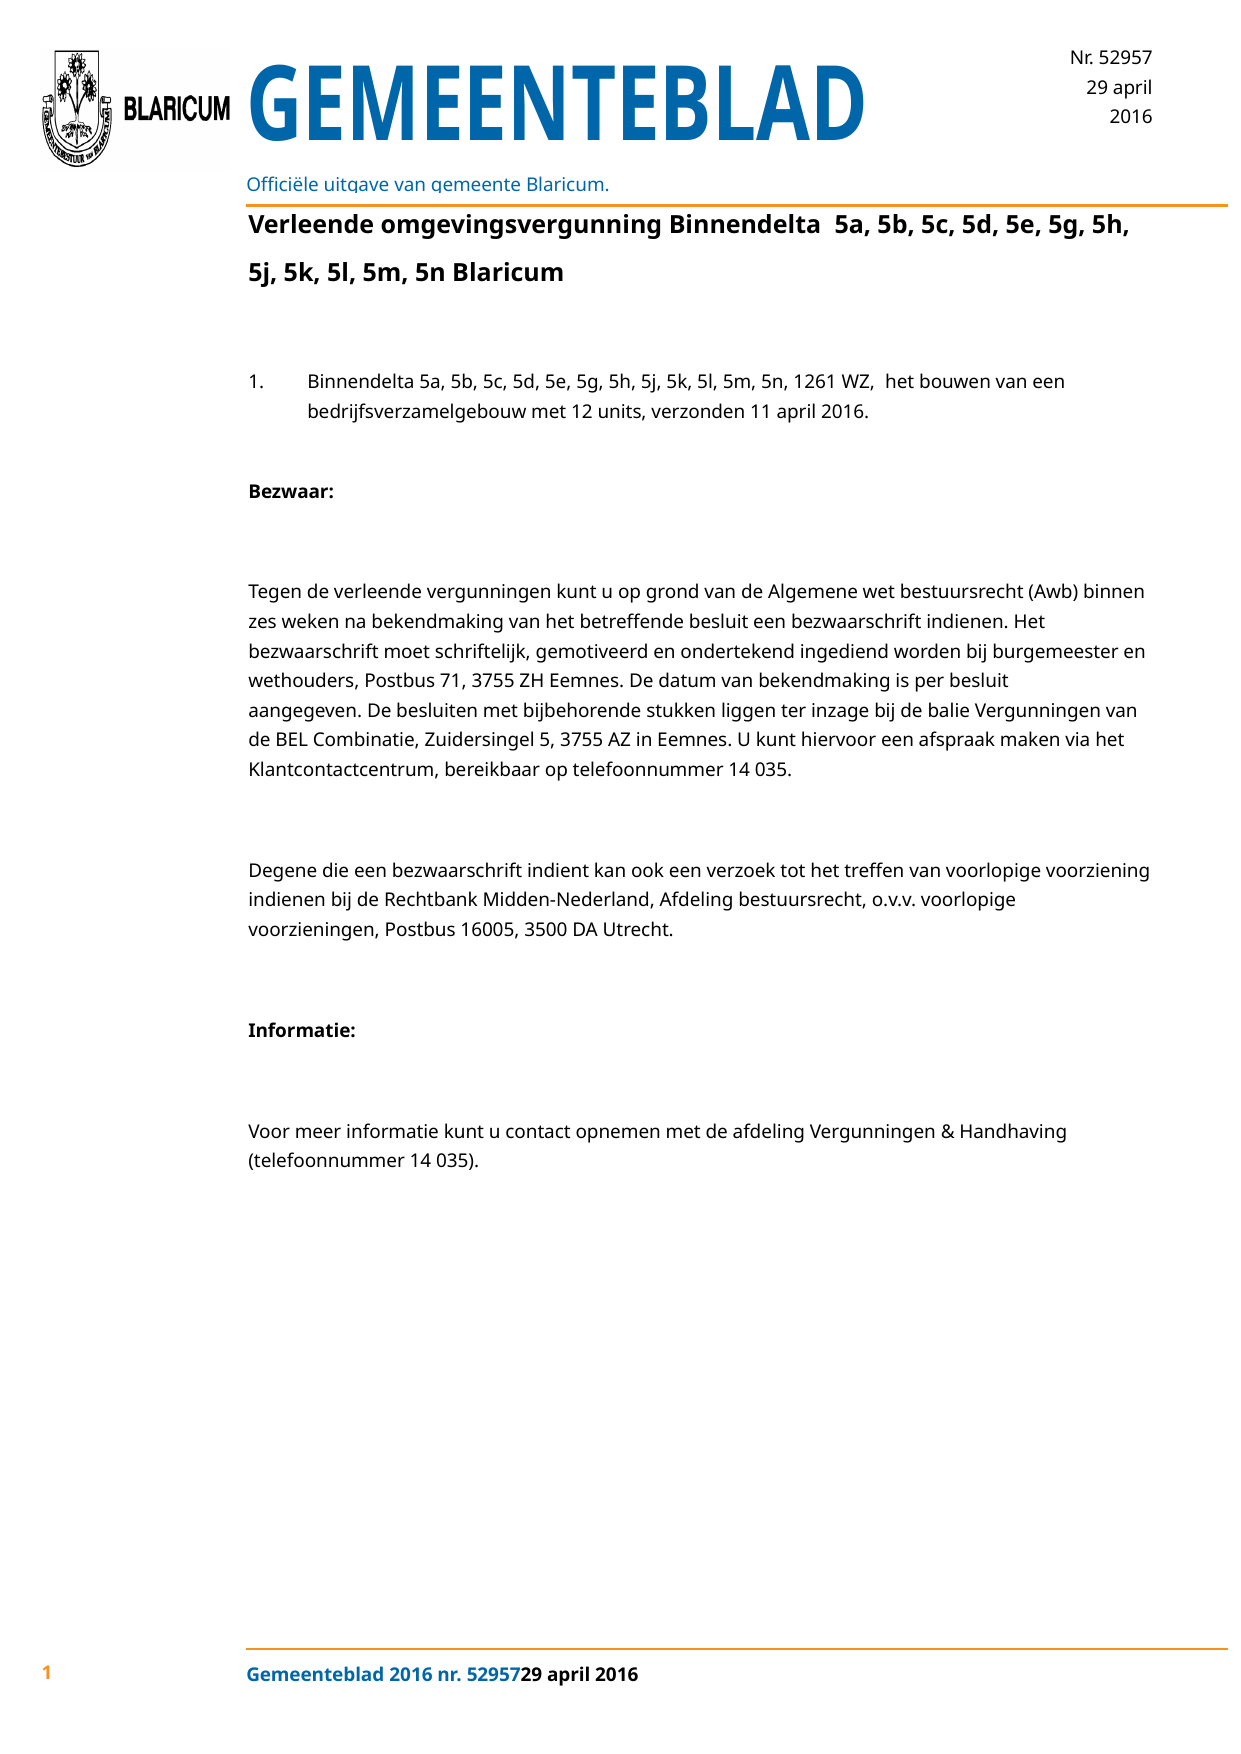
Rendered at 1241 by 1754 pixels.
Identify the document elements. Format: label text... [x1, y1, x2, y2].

text Voor meer informatie kunt u contact opnemen met de afdeling Vergunningen & Handhaving (telefoonnummer 14 035). [248, 1118, 1152, 1173]
text Tegen de verleende vergunningen kunt u op grond van de Algemene wet bestuursrecht (Awb) binnen zes weken na bekendmaking van het betreffende besluit een bezwaarschrift indienen. Het bezwaarschrift moet schriftelijk, gemotiveerd en ondertekend ingediend worden bij burgemeester en wethouders, Postbus 71, 3755 ZH Eemnes. De datum van bekendmaking is per besluit aangegeven. De besluiten met bijbehorende stukken liggen ter inzage bij de balie Vergunningen van de BEL Combinatie, Zuidersingel 5, 3755 AZ in Eemnes. U kunt hiervoor een afspraak maken via het Klantcontactcentrum, bereikbaar op telefoonnummer 14 035. [248, 579, 1152, 782]
text Degene die een bezwaarschrift indient kan ook een verzoek tot het treffen van voorlopige voorziening indienen bij de Rechtbank Midden-Nederland, Afdeling bestuursrecht, o.v.v. voorlopige voorzieningen, Postbus 16005, 3500 DA Utrecht. [248, 857, 1152, 942]
list Binnendelta 5a, 5b, 5c, 5d, 5e, 5g, 5h, 5j, 5k, 5l, 5m, 5n, 1261 WZ, het bouwen van een bedrijfsverzamelgebouw met 12 units, verzonden 11 april 2016. [248, 368, 1152, 424]
picture [41, 47, 231, 172]
text Bezwaar: [248, 478, 1152, 504]
text Verleende omgevingsvergunning Binnendelta 5a, 5b, 5c, 5d, 5e, 5g, 5h, 5j, 5k, 5l, 5m, 5n Blaricum [248, 207, 1152, 288]
text Informatie: [248, 1017, 1152, 1043]
